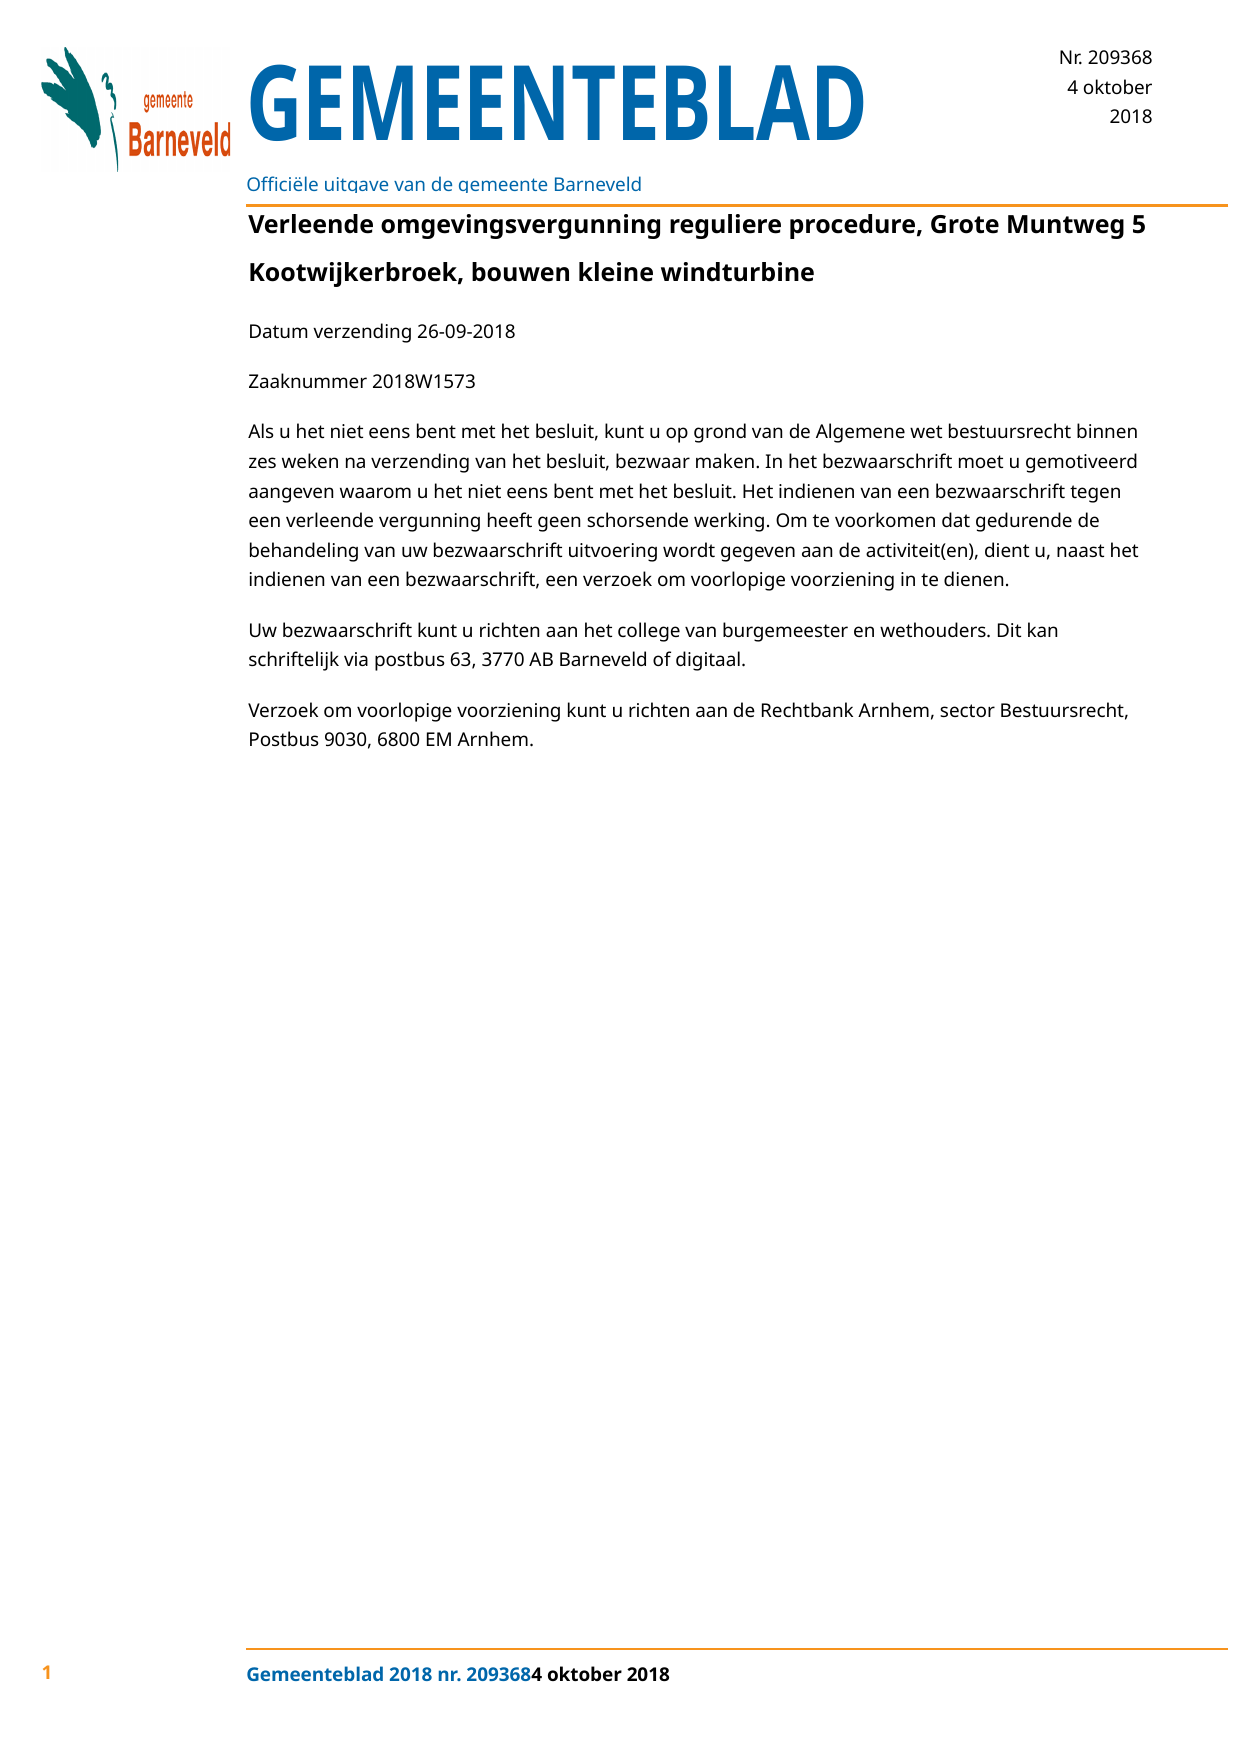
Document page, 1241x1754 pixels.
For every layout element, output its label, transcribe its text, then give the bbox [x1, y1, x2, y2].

picture [41, 47, 231, 172]
text Zaaknummer 2018W1573 [248, 368, 1152, 394]
text Verleende omgevingsvergunning reguliere procedure, Grote Muntweg 5 Kootwijkerbroek, bouwen kleine windturbine [248, 207, 1152, 288]
text Uw bezwaarschrift kunt u richten aan het college van burgemeester en wethouders. Dit kan schriftelijk via postbus 63, 3770 AB Barneveld of digitaal. [248, 617, 1152, 672]
text Datum verzending 26-09-2018 [248, 318, 1152, 344]
text Als u het niet eens bent met het besluit, kunt u op grond van de Algemene wet bestuursrecht binnen zes weken na verzending van het besluit, bezwaar maken. In het bezwaarschrift moet u gemotiveerd aangeven waarom u het niet eens bent met het besluit. Het indienen van een bezwaarschrift tegen een verleende vergunning heeft geen schorsende werking. Om te voorkomen dat gedurende de behandeling van uw bezwaarschrift uitvoering wordt gegeven aan de activiteit(en), dient u, naast het indienen van een bezwaarschrift, een verzoek om voorlopige voorziening in te dienen. [248, 419, 1152, 592]
text Verzoek om voorlopige voorziening kunt u richten aan de Rechtbank Arnhem, sector Bestuursrecht, Postbus 9030, 6800 EM Arnhem. [248, 697, 1152, 752]
